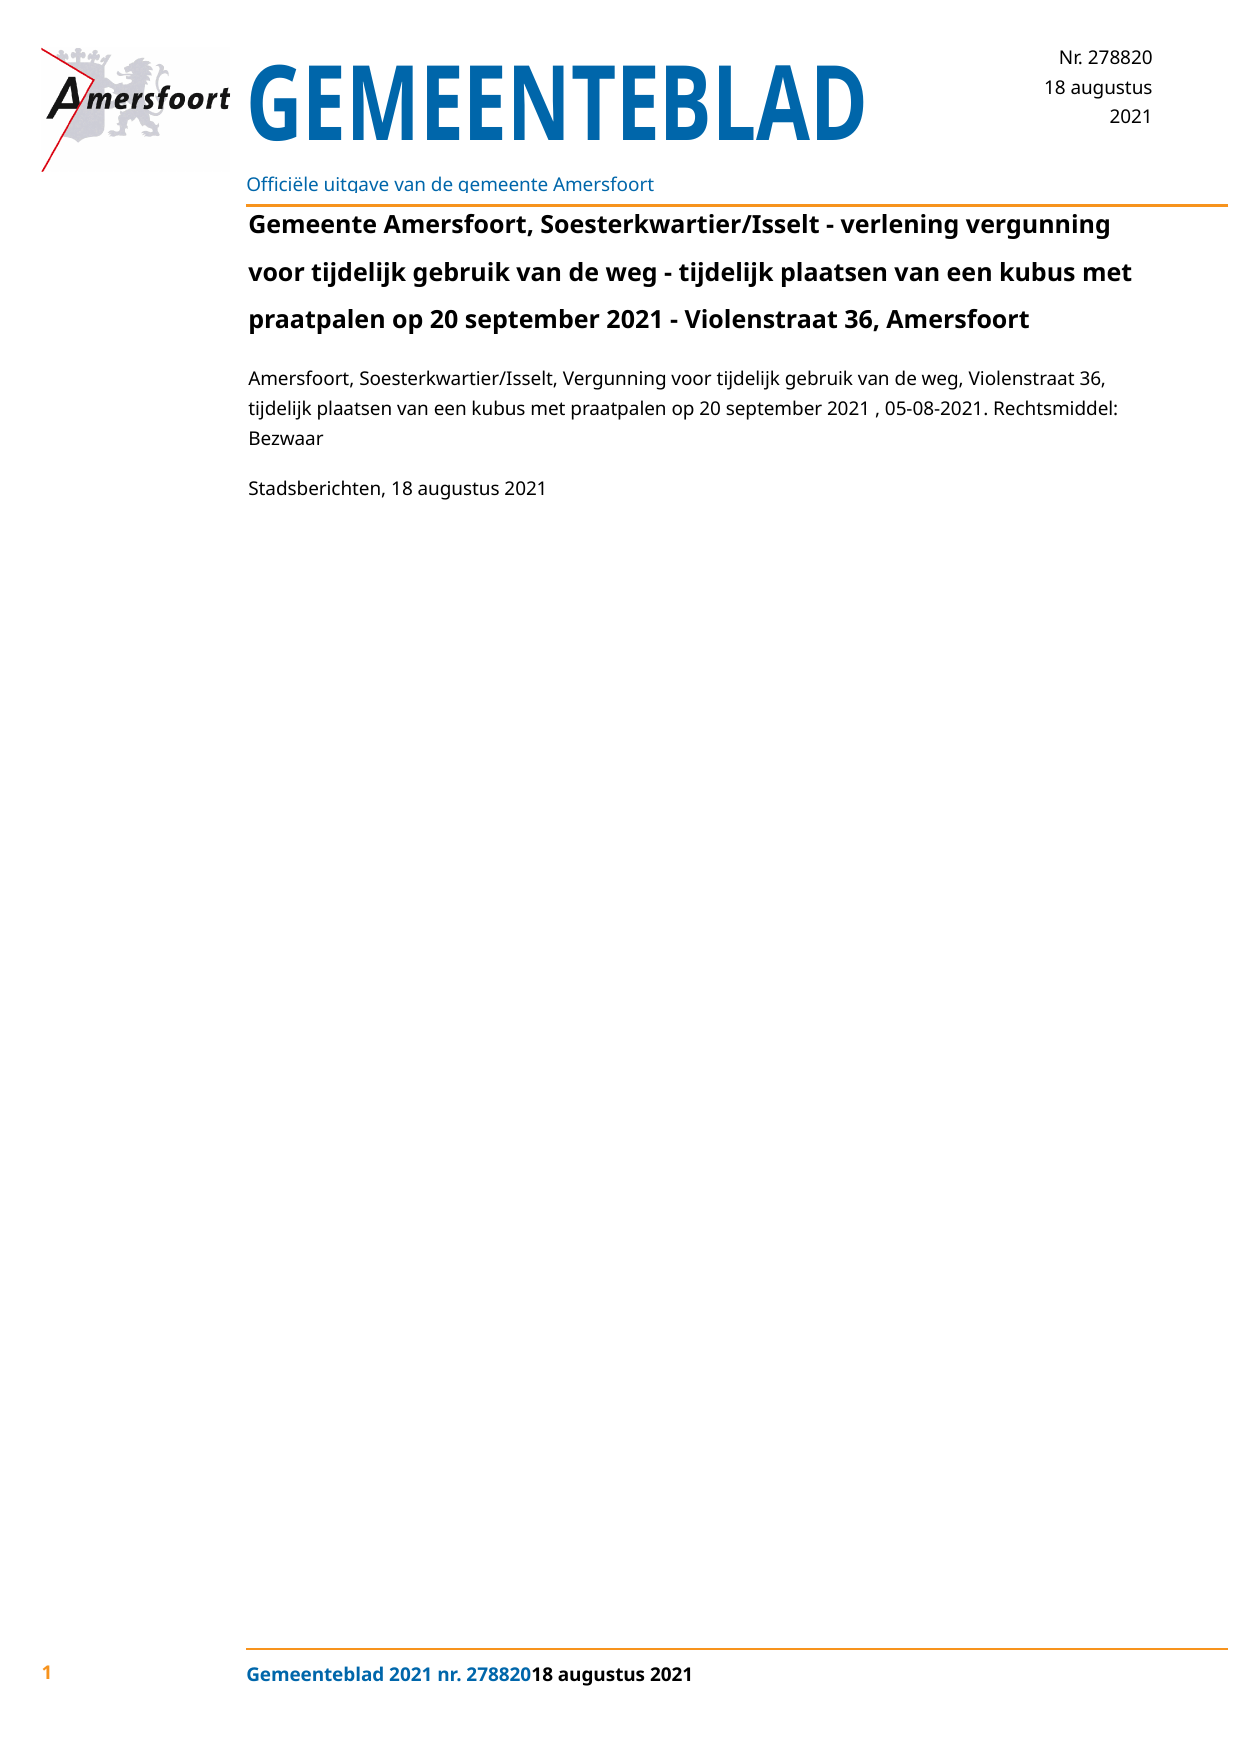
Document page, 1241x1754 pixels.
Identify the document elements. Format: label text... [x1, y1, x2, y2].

text Stadsberichten, 18 augustus 2021 [248, 475, 1152, 501]
picture [41, 47, 231, 172]
text Gemeente Amersfoort, Soesterkwartier/Isselt - verlening vergunning voor tijdelijk gebruik van de weg - tijdelijk plaatsen van een kubus met praatpalen op 20 september 2021 - Violenstraat 36, Amersfoort [248, 207, 1152, 336]
text Amersfoort, Soesterkwartier/Isselt, Vergunning voor tijdelijk gebruik van de weg, Violenstraat 36, tijdelijk plaatsen van een kubus met praatpalen op 20 september 2021 , 05-08-2021. Rechtsmiddel: Bezwaar [248, 366, 1152, 450]
